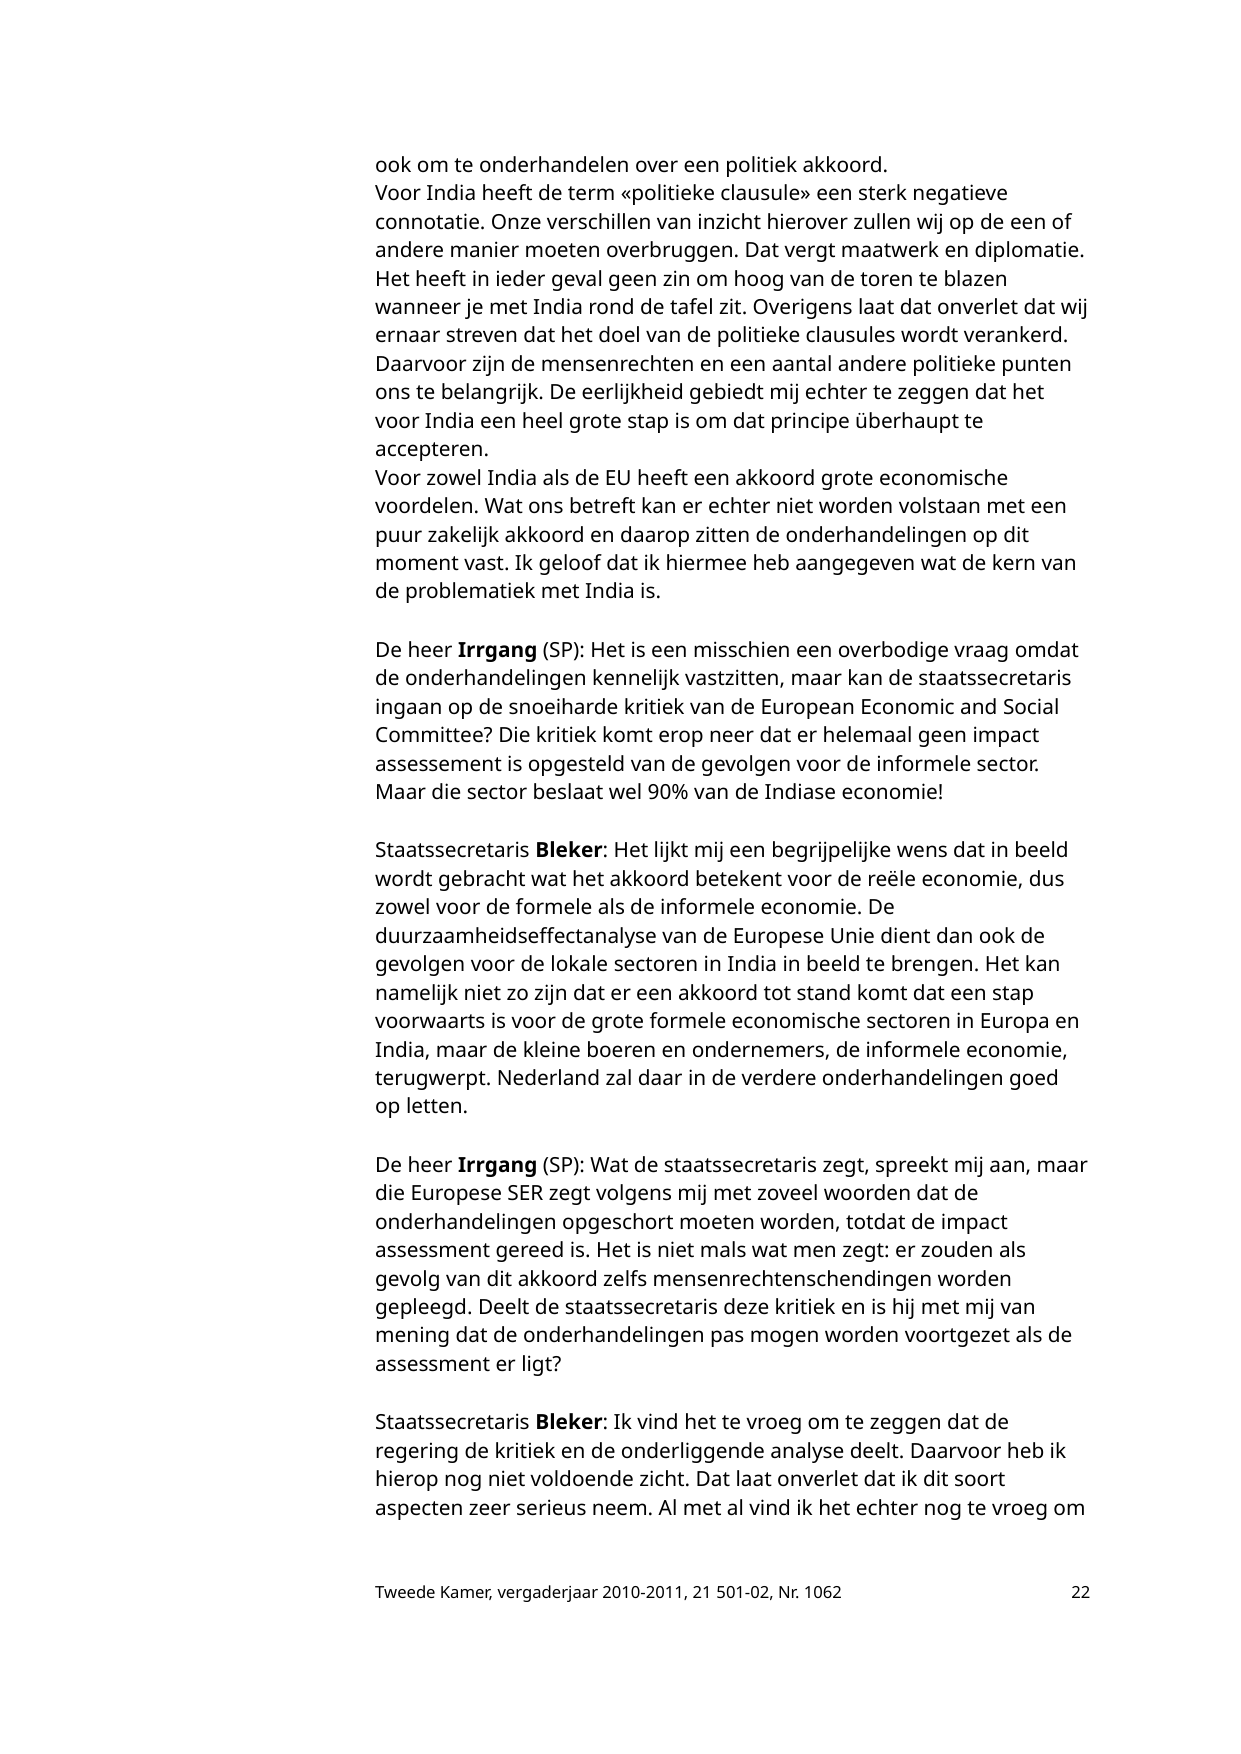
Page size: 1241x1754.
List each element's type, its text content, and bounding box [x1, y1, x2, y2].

text De heer Irrgang (SP): Wat de staatssecretaris zegt, spreekt mij aan, maar die Europese SER zegt volgens mij met zoveel woorden dat de onderhandelingen opgeschort moeten worden, totdat de impact assessment gereed is. Het is niet mals wat men zegt: er zouden als gevolg van dit akkoord zelfs mensenrechtenschendingen worden gepleegd. Deelt de staatssecretaris deze kritiek en is hij met mij van mening dat de onderhandelingen pas mogen worden voortgezet als de assessment er ligt? [375, 1150, 1090, 1377]
text Voor zowel India als de EU heeft een akkoord grote economische voordelen. Wat ons betreft kan er echter niet worden volstaan met een puur zakelijk akkoord en daarop zitten de onderhandelingen op dit moment vast. Ik geloof dat ik hiermee heb aangegeven wat de kern van de problematiek met India is. [375, 463, 1090, 605]
text ook om te onderhandelen over een politiek akkoord. [375, 150, 1090, 178]
text De heer Irrgang (SP): Het is een misschien een overbodige vraag omdat de onderhandelingen kennelijk vastzitten, maar kan de staatssecretaris ingaan op de snoeiharde kritiek van de European Economic and Social Committee? Die kritiek komt erop neer dat er helemaal geen impact assessement is opgesteld van de gevolgen voor de informele sector. Maar die sector beslaat wel 90% van de Indiase economie! [375, 635, 1090, 806]
text Staatssecretaris Bleker: Het lijkt mij een begrijpelijke wens dat in beeld wordt gebracht wat het akkoord betekent voor de reële economie, dus zowel voor de formele als de informele economie. De duurzaamheidseffectanalyse van de Europese Unie dient dan ook de gevolgen voor de lokale sectoren in India in beeld te brengen. Het kan namelijk niet zo zijn dat er een akkoord tot stand komt dat een stap voorwaarts is voor de grote formele economische sectoren in Europa en India, maar de kleine boeren en ondernemers, de informele economie, terugwerpt. Nederland zal daar in de verdere onderhandelingen goed op letten. [375, 836, 1090, 1120]
text Voor India heeft de term «politieke clausule» een sterk negatieve connotatie. Onze verschillen van inzicht hierover zullen wij op de een of andere manier moeten overbruggen. Dat vergt maatwerk en diplomatie. Het heeft in ieder geval geen zin om hoog van de toren te blazen wanneer je met India rond de tafel zit. Overigens laat dat onverlet dat wij ernaar streven dat het doel van de politieke clausules wordt verankerd. Daarvoor zijn de mensenrechten en een aantal andere politieke punten ons te belangrijk. De eerlijkheid gebiedt mij echter te zeggen dat het voor India een heel grote stap is om dat principe überhaupt te accepteren. [375, 178, 1090, 463]
text Staatssecretaris Bleker: Ik vind het te vroeg om te zeggen dat de regering de kritiek en de onderliggende analyse deelt. Daarvoor heb ik hierop nog niet voldoende zicht. Dat laat onverlet dat ik dit soort aspecten zeer serieus neem. Al met al vind ik het echter nog te vroeg om [375, 1407, 1090, 1521]
